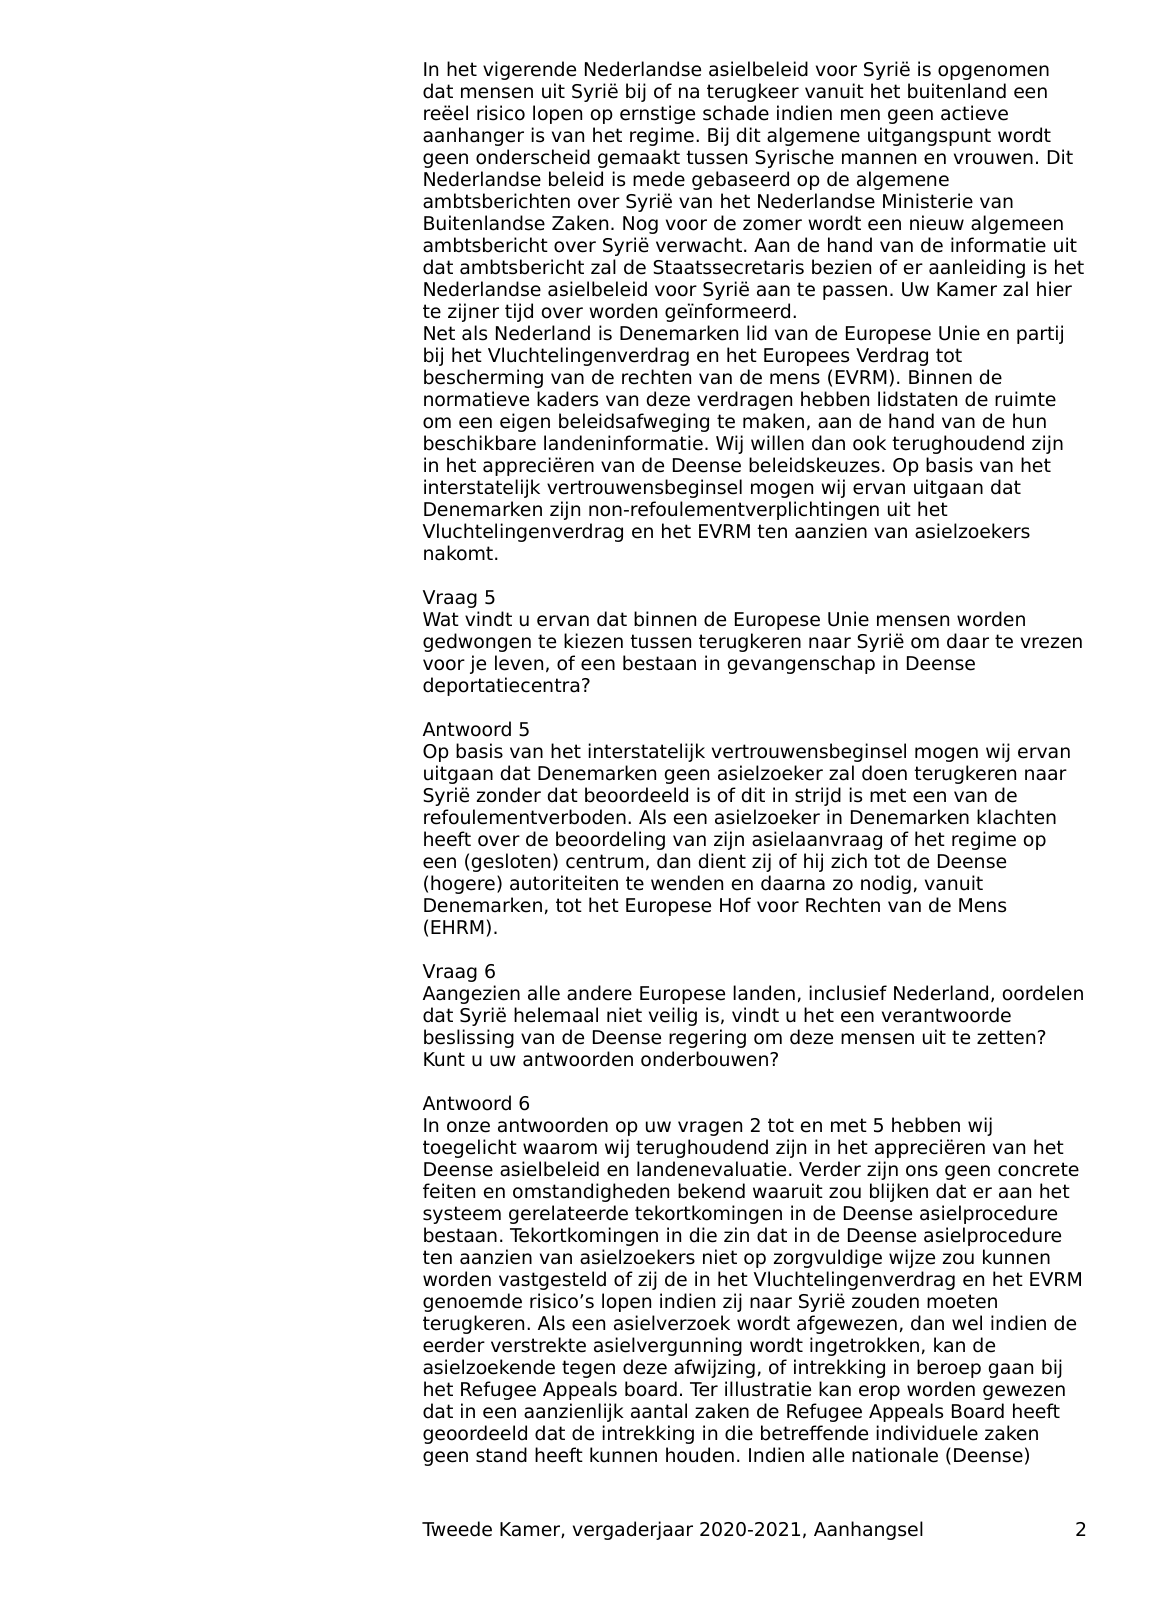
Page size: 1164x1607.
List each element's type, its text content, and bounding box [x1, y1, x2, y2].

text Vraag 5 [422, 587, 1087, 609]
text Aangezien alle andere Europese landen, inclusief Nederland, oordelen dat Syrië helemaal niet veilig is, vindt u het een verantwoorde beslissing van de Deense regering om deze mensen uit te zetten? Kunt u uw antwoorden onderbouwen? [422, 983, 1087, 1071]
text Antwoord 6 [422, 1093, 1087, 1115]
text Net als Nederland is Denemarken lid van de Europese Unie en partij bij het Vluchtelingenverdrag en het Europees Verdrag tot bescherming van de rechten van de mens (EVRM). Binnen de normatieve kaders van deze verdragen hebben lidstaten de ruimte om een eigen beleidsafweging te maken, aan de hand van de hun beschikbare landeninformatie. Wij willen dan ook terughoudend zijn in het appreciëren van de Deense beleidskeuzes. Op basis van het interstatelijk vertrouwensbeginsel mogen wij ervan uitgaan dat Denemarken zijn non-refoulementverplichtingen uit het Vluchtelingenverdrag en het EVRM ten aanzien van asielzoekers nakomt. [422, 323, 1087, 564]
text Wat vindt u ervan dat binnen de Europese Unie mensen worden gedwongen te kiezen tussen terugkeren naar Syrië om daar te vrezen voor je leven, of een bestaan in gevangenschap in Deense deportatiecentra? [422, 609, 1087, 697]
text In onze antwoorden op uw vragen 2 tot en met 5 hebben wij toegelicht waarom wij terughoudend zijn in het appreciëren van het Deense asielbeleid en landenevaluatie. Verder zijn ons geen concrete feiten en omstandigheden bekend waaruit zou blijken dat er aan het systeem gerelateerde tekortkomingen in de Deense asielprocedure bestaan. Tekortkomingen in die zin dat in de Deense asielprocedure ten aanzien van asielzoekers niet op zorgvuldige wijze zou kunnen worden vastgesteld of zij de in het Vluchtelingenverdrag en het EVRM genoemde risico’s lopen indien zij naar Syrië zouden moeten terugkeren. Als een asielverzoek wordt afgewezen, dan wel indien de eerder verstrekte asielvergunning wordt ingetrokken, kan de asielzoekende tegen deze afwijzing, of intrekking in beroep gaan bij het Refugee Appeals board. Ter illustratie kan erop worden gewezen dat in een aanzienlijk aantal zaken de Refugee Appeals Board heeft geoordeeld dat de intrekking in die betreffende individuele zaken geen stand heeft kunnen houden. Indien alle nationale (Deense) [422, 1115, 1087, 1467]
text In het vigerende Nederlandse asielbeleid voor Syrië is opgenomen dat mensen uit Syrië bij of na terugkeer vanuit het buitenland een reëel risico lopen op ernstige schade indien men geen actieve aanhanger is van het regime. Bij dit algemene uitgangspunt wordt geen onderscheid gemaakt tussen Syrische mannen en vrouwen. Dit Nederlandse beleid is mede gebaseerd op de algemene ambtsberichten over Syrië van het Nederlandse Ministerie van Buitenlandse Zaken. Nog voor de zomer wordt een nieuw algemeen ambtsbericht over Syrië verwacht. Aan de hand van de informatie uit dat ambtsbericht zal de Staatssecretaris bezien of er aanleiding is het Nederlandse asielbeleid voor Syrië aan te passen. Uw Kamer zal hier te zijner tijd over worden geïnformeerd. [422, 59, 1087, 323]
text Antwoord 5 [422, 719, 1087, 741]
text Op basis van het interstatelijk vertrouwensbeginsel mogen wij ervan uitgaan dat Denemarken geen asielzoeker zal doen terugkeren naar Syrië zonder dat beoordeeld is of dit in strijd is met een van de refoulementverboden. Als een asielzoeker in Denemarken klachten heeft over de beoordeling van zijn asielaanvraag of het regime op een (gesloten) centrum, dan dient zij of hij zich tot de Deense (hogere) autoriteiten te wenden en daarna zo nodig, vanuit Denemarken, tot het Europese Hof voor Rechten van de Mens (EHRM). [422, 741, 1087, 939]
text Vraag 6 [422, 961, 1087, 983]
